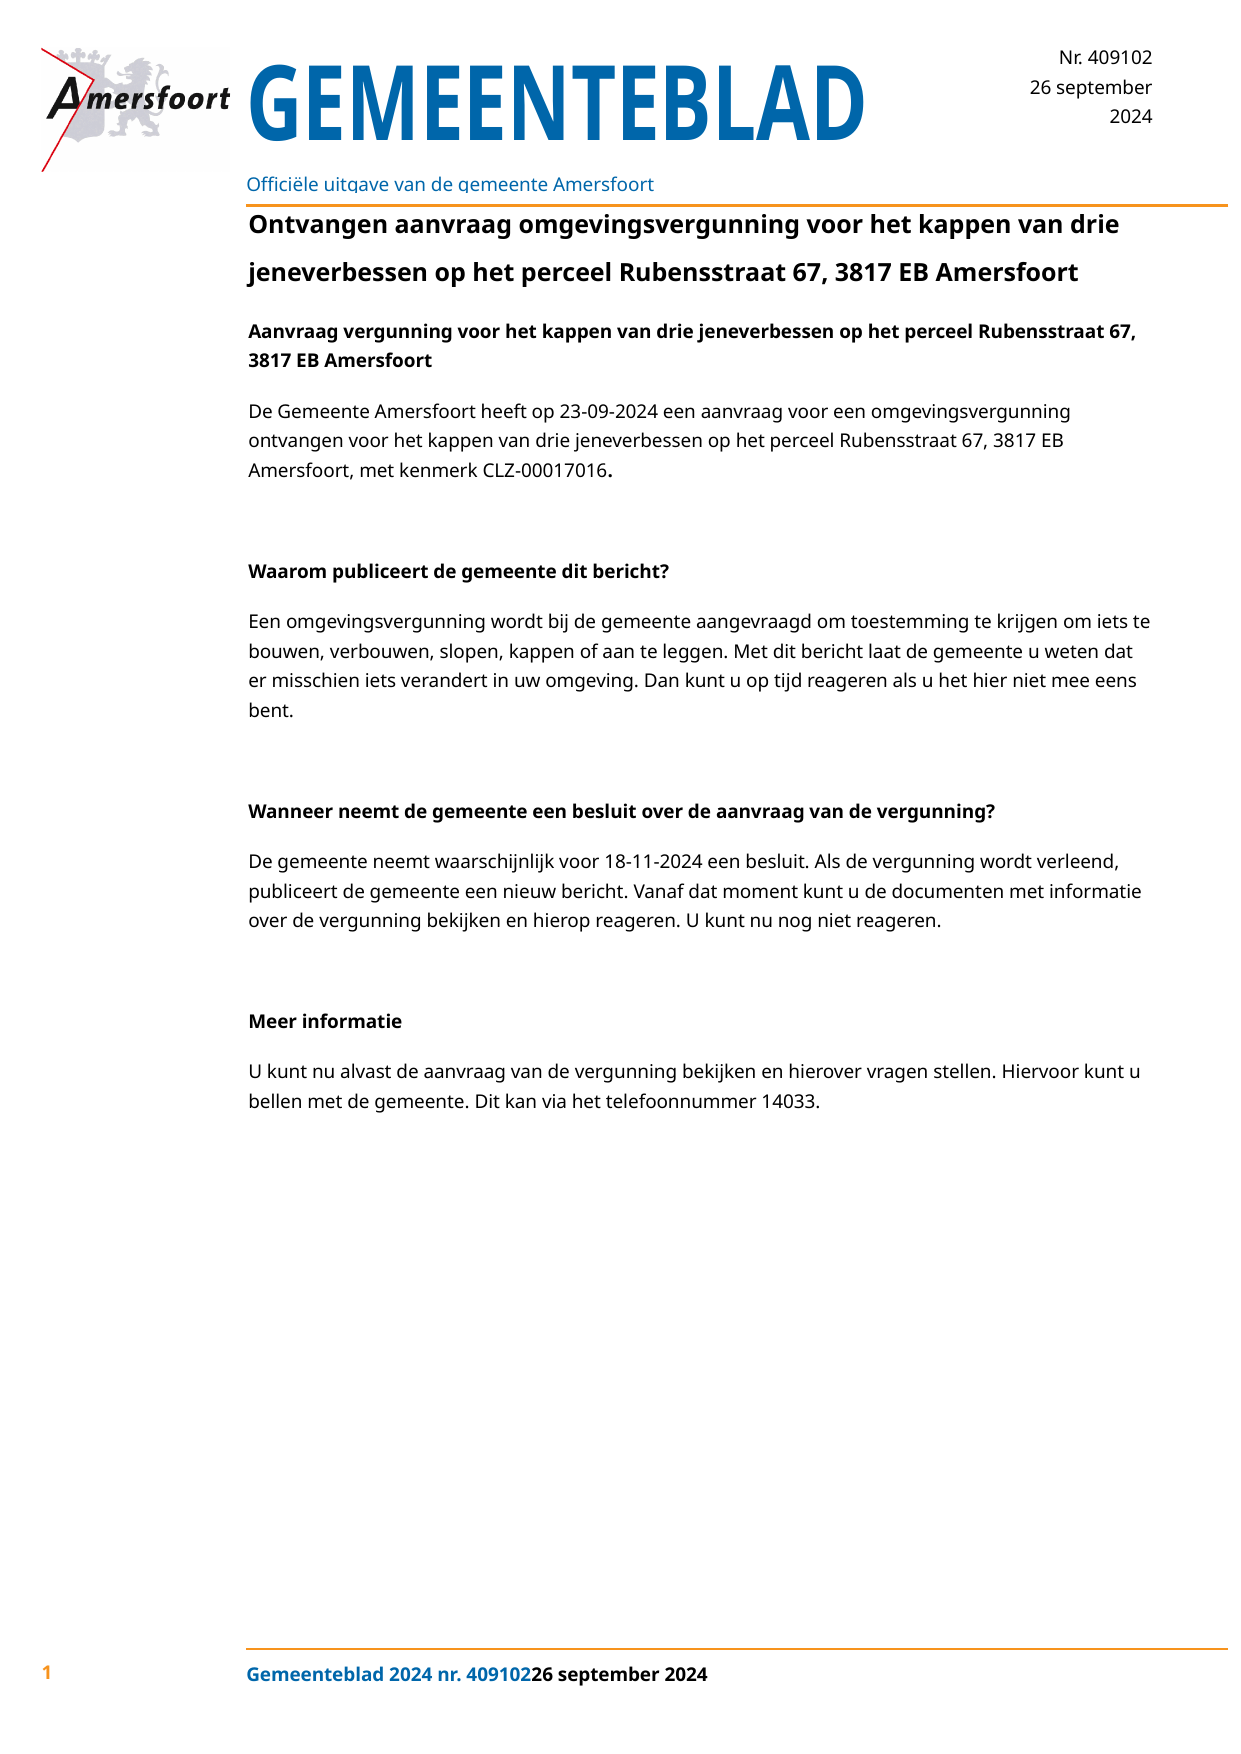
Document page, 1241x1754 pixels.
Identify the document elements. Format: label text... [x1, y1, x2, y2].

text De gemeente neemt waarschijnlijk voor 18-11-2024 een besluit. Als de vergunning wordt verleend, publiceert de gemeente een nieuw bericht. Vanaf dat moment kunt u de documenten met informatie over de vergunning bekijken en hierop reageren. U kunt nu nog niet reageren. [248, 848, 1152, 933]
text Wanneer neemt de gemeente een besluit over de aanvraag van de vergunning? [248, 798, 1152, 824]
text De Gemeente Amersfoort heeft op 23-09-2024 een aanvraag voor een omgevingsvergunning ontvangen voor het kappen van drie jeneverbessen op het perceel Rubensstraat 67, 3817 EB Amersfoort, met kenmerk CLZ-00017016. [248, 398, 1152, 483]
text Ontvangen aanvraag omgevingsvergunning voor het kappen van drie jeneverbessen op het perceel Rubensstraat 67, 3817 EB Amersfoort [248, 207, 1152, 288]
picture [41, 47, 231, 172]
text Aanvraag vergunning voor het kappen van drie jeneverbessen op het perceel Rubensstraat 67, 3817 EB Amersfoort [248, 318, 1152, 373]
text Meer informatie [248, 1008, 1152, 1034]
text Waarom publiceert de gemeente dit bericht? [248, 558, 1152, 584]
text U kunt nu alvast de aanvraag van de vergunning bekijken en hierover vragen stellen. Hiervoor kunt u bellen met de gemeente. Dit kan via het telefoonnummer 14033. [248, 1059, 1152, 1114]
text Een omgevingsvergunning wordt bij de gemeente aangevraagd om toestemming te krijgen om iets te bouwen, verbouwen, slopen, kappen of aan te leggen. Met dit bericht laat de gemeente u weten dat er misschien iets verandert in uw omgeving. Dan kunt u op tijd reageren als u het hier niet mee eens bent. [248, 608, 1152, 723]
